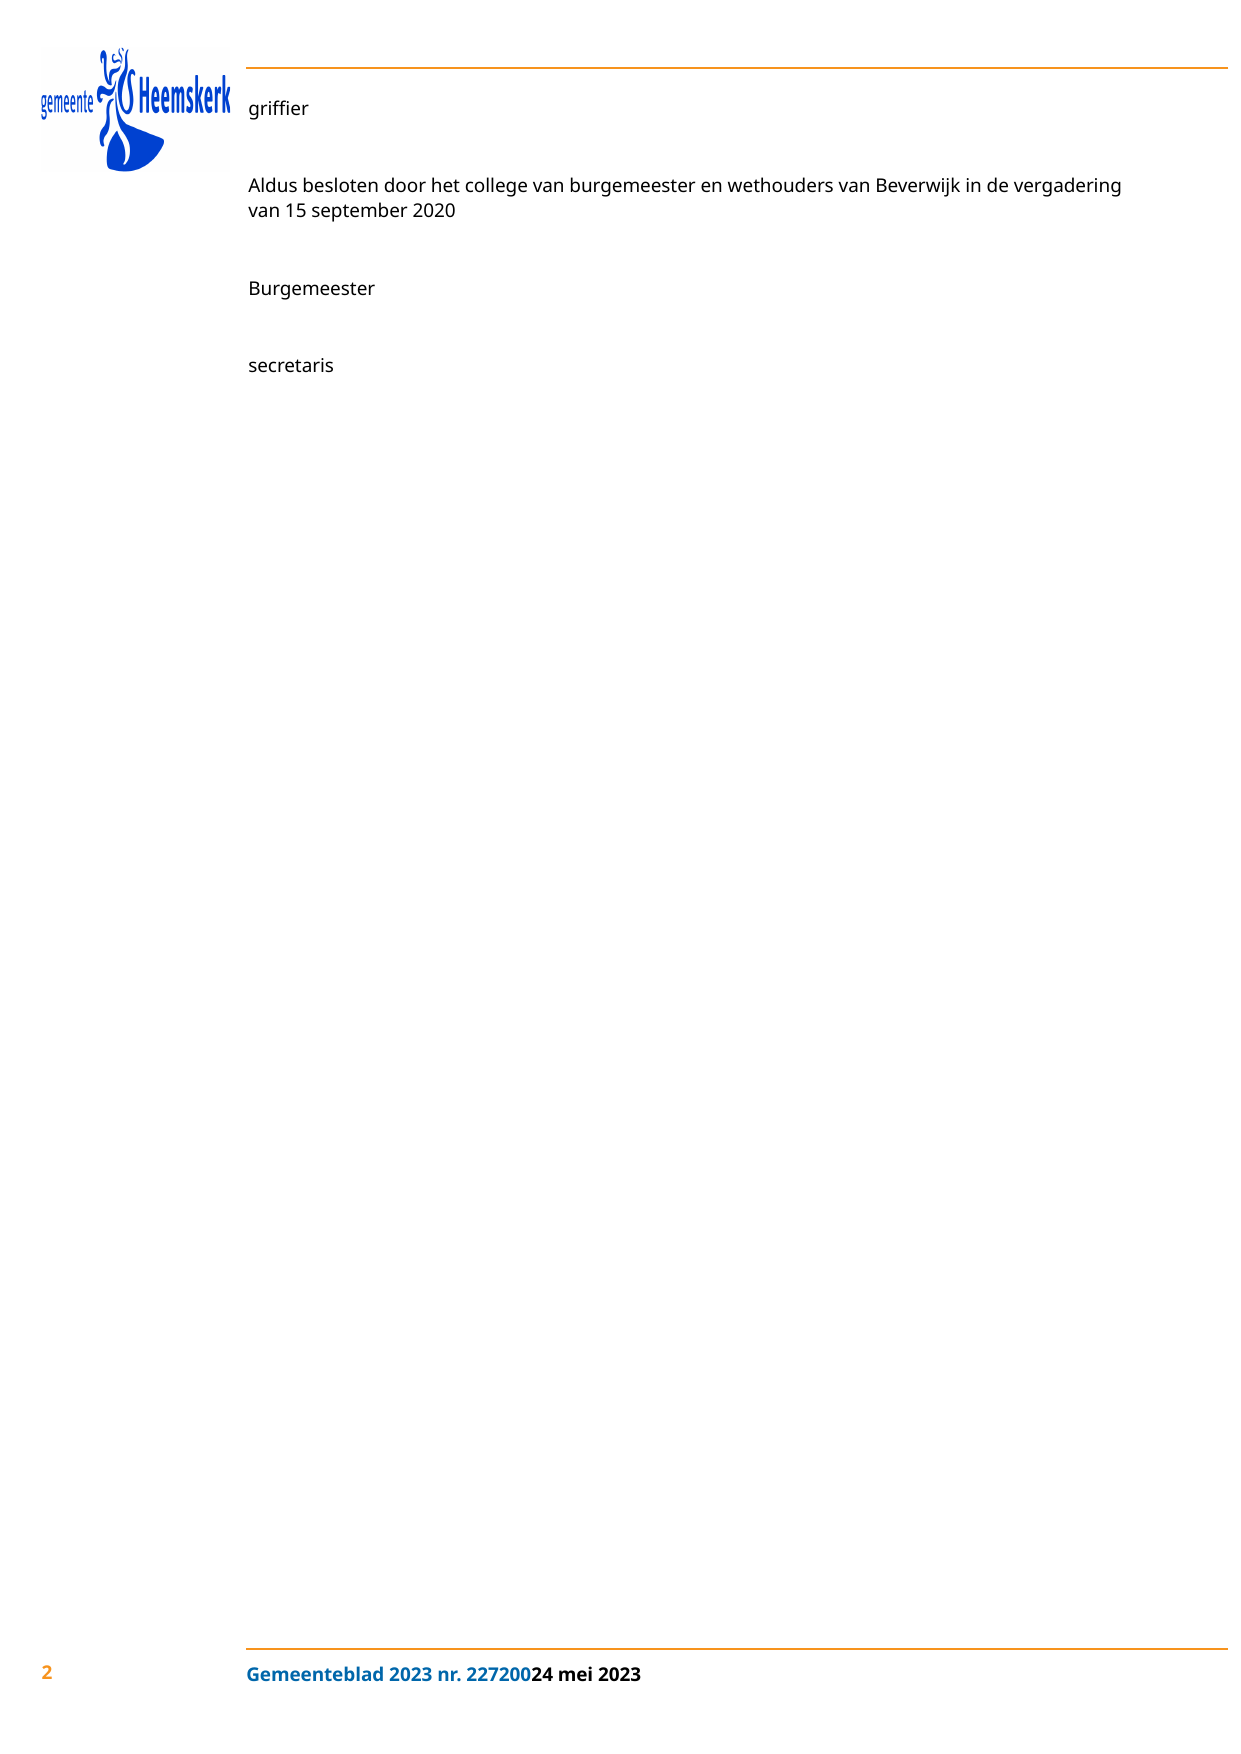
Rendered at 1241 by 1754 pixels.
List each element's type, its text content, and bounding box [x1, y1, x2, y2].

text griffier [248, 95, 1152, 121]
text Burgemeester [248, 275, 1152, 301]
text secretaris [248, 352, 1152, 378]
text Aldus besloten door het college van burgemeester en wethouders van Beverwijk in de vergadering van 15 september 2020 [248, 172, 1152, 223]
picture [41, 47, 231, 172]
